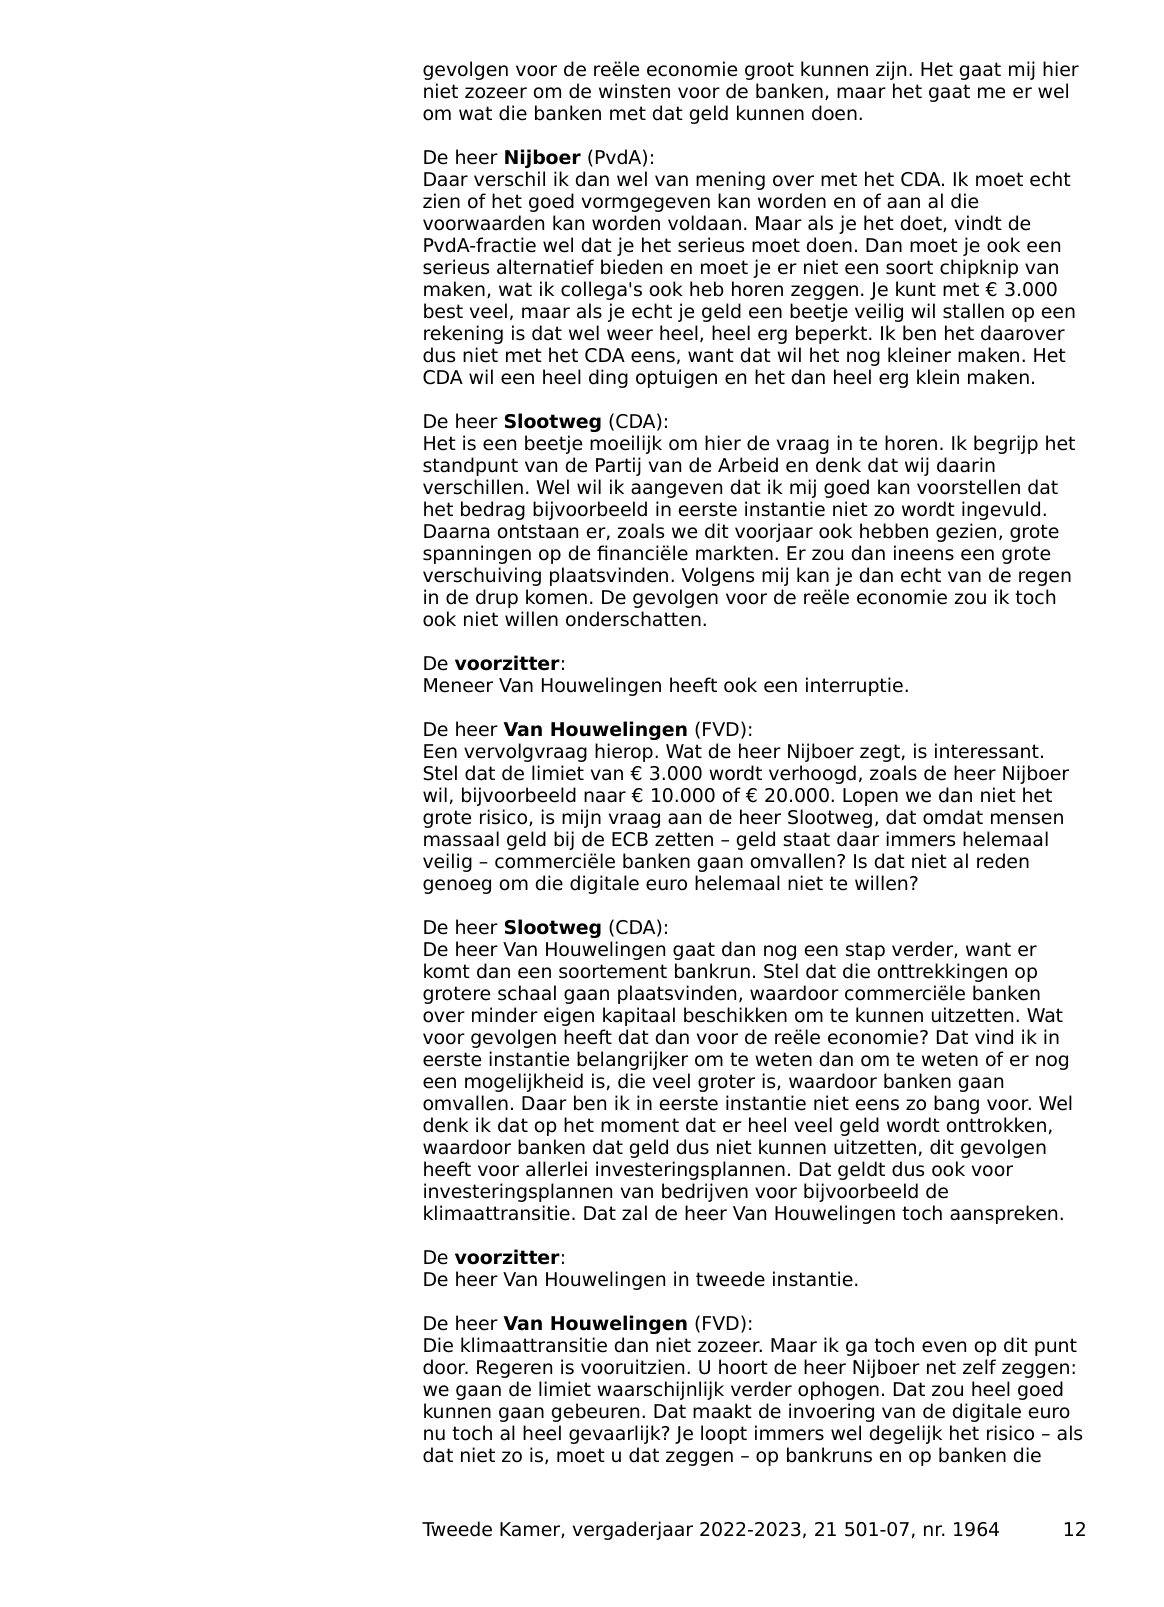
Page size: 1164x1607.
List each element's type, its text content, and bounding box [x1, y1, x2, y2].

text De heer Slootweg (CDA): [422, 917, 1087, 939]
text Die klimaattransitie dan niet zozeer. Maar ik ga toch even op dit punt door. Regeren is vooruitzien. U hoort de heer Nijboer net zelf zeggen: we gaan de limiet waarschijnlijk verder ophogen. Dat zou heel goed kunnen gaan gebeuren. Dat maakt de invoering van de digitale euro nu toch al heel gevaarlijk? Je loopt immers wel degelijk het risico – als dat niet zo is, moet u dat zeggen – op bankruns en op banken die [422, 1335, 1087, 1467]
text De heer Nijboer (PvdA): [422, 147, 1087, 169]
text De heer Van Houwelingen (FVD): [422, 719, 1087, 741]
text De voorzitter: [422, 1247, 1087, 1269]
text De heer Van Houwelingen in tweede instantie. [422, 1269, 1087, 1291]
text Het is een beetje moeilijk om hier de vraag in te horen. Ik begrijp het standpunt van de Partij van de Arbeid en denk dat wij daarin verschillen. Wel wil ik aangeven dat ik mij goed kan voorstellen dat het bedrag bijvoorbeeld in eerste instantie niet zo wordt ingevuld. Daarna ontstaan er, zoals we dit voorjaar ook hebben gezien, grote spanningen op de financiële markten. Er zou dan ineens een grote verschuiving plaatsvinden. Volgens mij kan je dan echt van de regen in de drup komen. De gevolgen voor de reële economie zou ik toch ook niet willen onderschatten. [422, 433, 1087, 631]
text gevolgen voor de reële economie groot kunnen zijn. Het gaat mij hier niet zozeer om de winsten voor de banken, maar het gaat me er wel om wat die banken met dat geld kunnen doen. [422, 59, 1087, 125]
text De voorzitter: [422, 653, 1087, 675]
text Daar verschil ik dan wel van mening over met het CDA. Ik moet echt zien of het goed vormgegeven kan worden en of aan al die voorwaarden kan worden voldaan. Maar als je het doet, vindt de PvdA-fractie wel dat je het serieus moet doen. Dan moet je ook een serieus alternatief bieden en moet je er niet een soort chipknip van maken, wat ik collega's ook heb horen zeggen. Je kunt met € 3.000 best veel, maar als je echt je geld een beetje veilig wil stallen op een rekening is dat wel weer heel, heel erg beperkt. Ik ben het daarover dus niet met het CDA eens, want dat wil het nog kleiner maken. Het CDA wil een heel ding optuigen en het dan heel erg klein maken. [422, 169, 1087, 389]
text De heer Slootweg (CDA): [422, 411, 1087, 433]
text De heer Van Houwelingen (FVD): [422, 1313, 1087, 1335]
text De heer Van Houwelingen gaat dan nog een stap verder, want er komt dan een soortement bankrun. Stel dat die onttrekkingen op grotere schaal gaan plaatsvinden, waardoor commerciële banken over minder eigen kapitaal beschikken om te kunnen uitzetten. Wat voor gevolgen heeft dat dan voor de reële economie? Dat vind ik in eerste instantie belangrijker om te weten dan om te weten of er nog een mogelijkheid is, die veel groter is, waardoor banken gaan omvallen. Daar ben ik in eerste instantie niet eens zo bang voor. Wel denk ik dat op het moment dat er heel veel geld wordt onttrokken, waardoor banken dat geld dus niet kunnen uitzetten, dit gevolgen heeft voor allerlei investeringsplannen. Dat geldt dus ook voor investeringsplannen van bedrijven voor bijvoorbeeld de klimaattransitie. Dat zal de heer Van Houwelingen toch aanspreken. [422, 939, 1087, 1225]
text Een vervolgvraag hierop. Wat de heer Nijboer zegt, is interessant. Stel dat de limiet van € 3.000 wordt verhoogd, zoals de heer Nijboer wil, bijvoorbeeld naar € 10.000 of € 20.000. Lopen we dan niet het grote risico, is mijn vraag aan de heer Slootweg, dat omdat mensen massaal geld bij de ECB zetten – geld staat daar immers helemaal veilig – commerciële banken gaan omvallen? Is dat niet al reden genoeg om die digitale euro helemaal niet te willen? [422, 741, 1087, 895]
text Meneer Van Houwelingen heeft ook een interruptie. [422, 675, 1087, 697]
